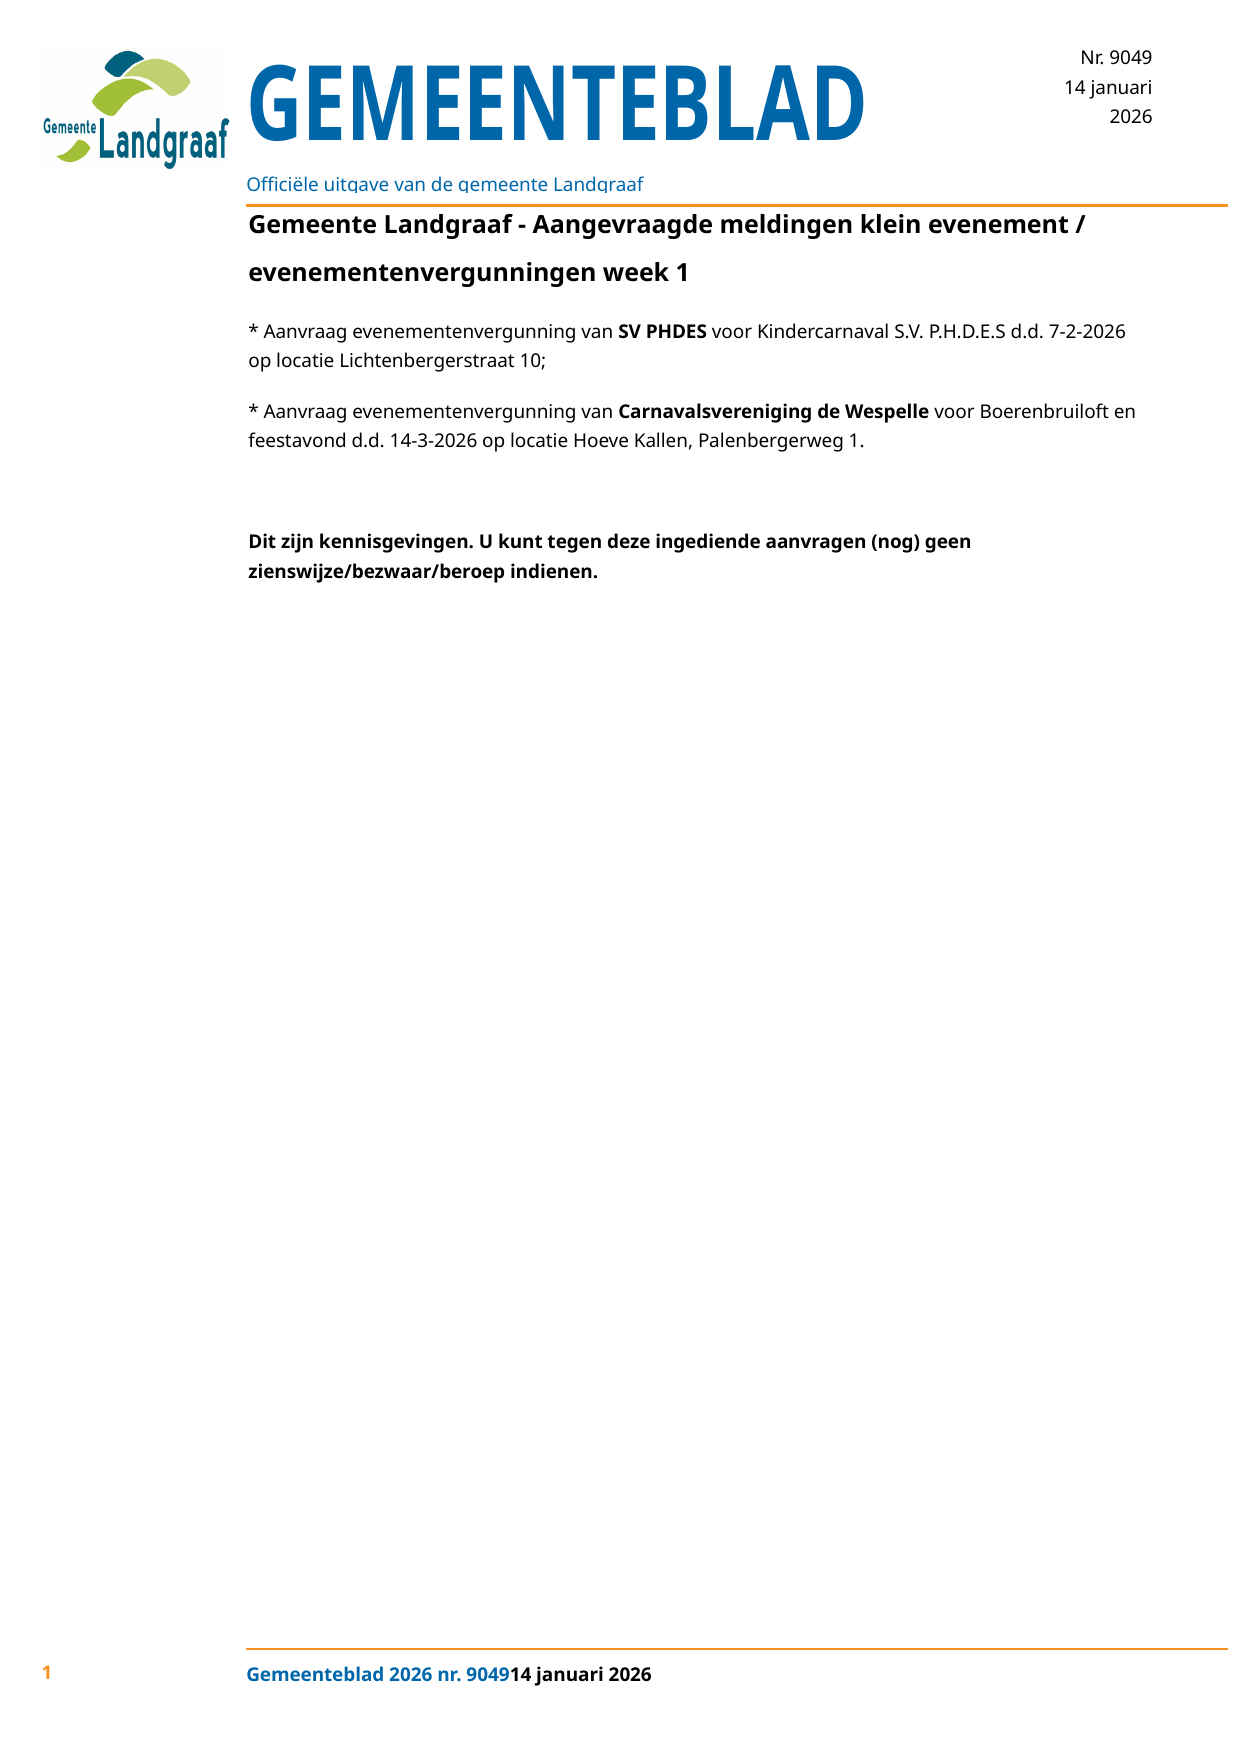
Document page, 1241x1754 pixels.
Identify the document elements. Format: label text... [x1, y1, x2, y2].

text * Aanvraag evenementenvergunning van Carnavalsvereniging de Wespelle voor Boerenbruiloft en feestavond d.d. 14-3-2026 op locatie Hoeve Kallen, Palenbergerweg 1. [248, 398, 1152, 453]
text Dit zijn kennisgevingen. U kunt tegen deze ingediende aanvragen (nog) geen zienswijze/bezwaar/beroep indienen. [248, 528, 1152, 584]
text * Aanvraag evenementenvergunning van SV PHDES voor Kindercarnaval S.V. P.H.D.E.S d.d. 7-2-2026 op locatie Lichtenbergerstraat 10; [248, 318, 1152, 373]
picture [41, 47, 231, 172]
text Gemeente Landgraaf - Aangevraagde meldingen klein evenement / evenementenvergunningen week 1 [248, 207, 1152, 288]
